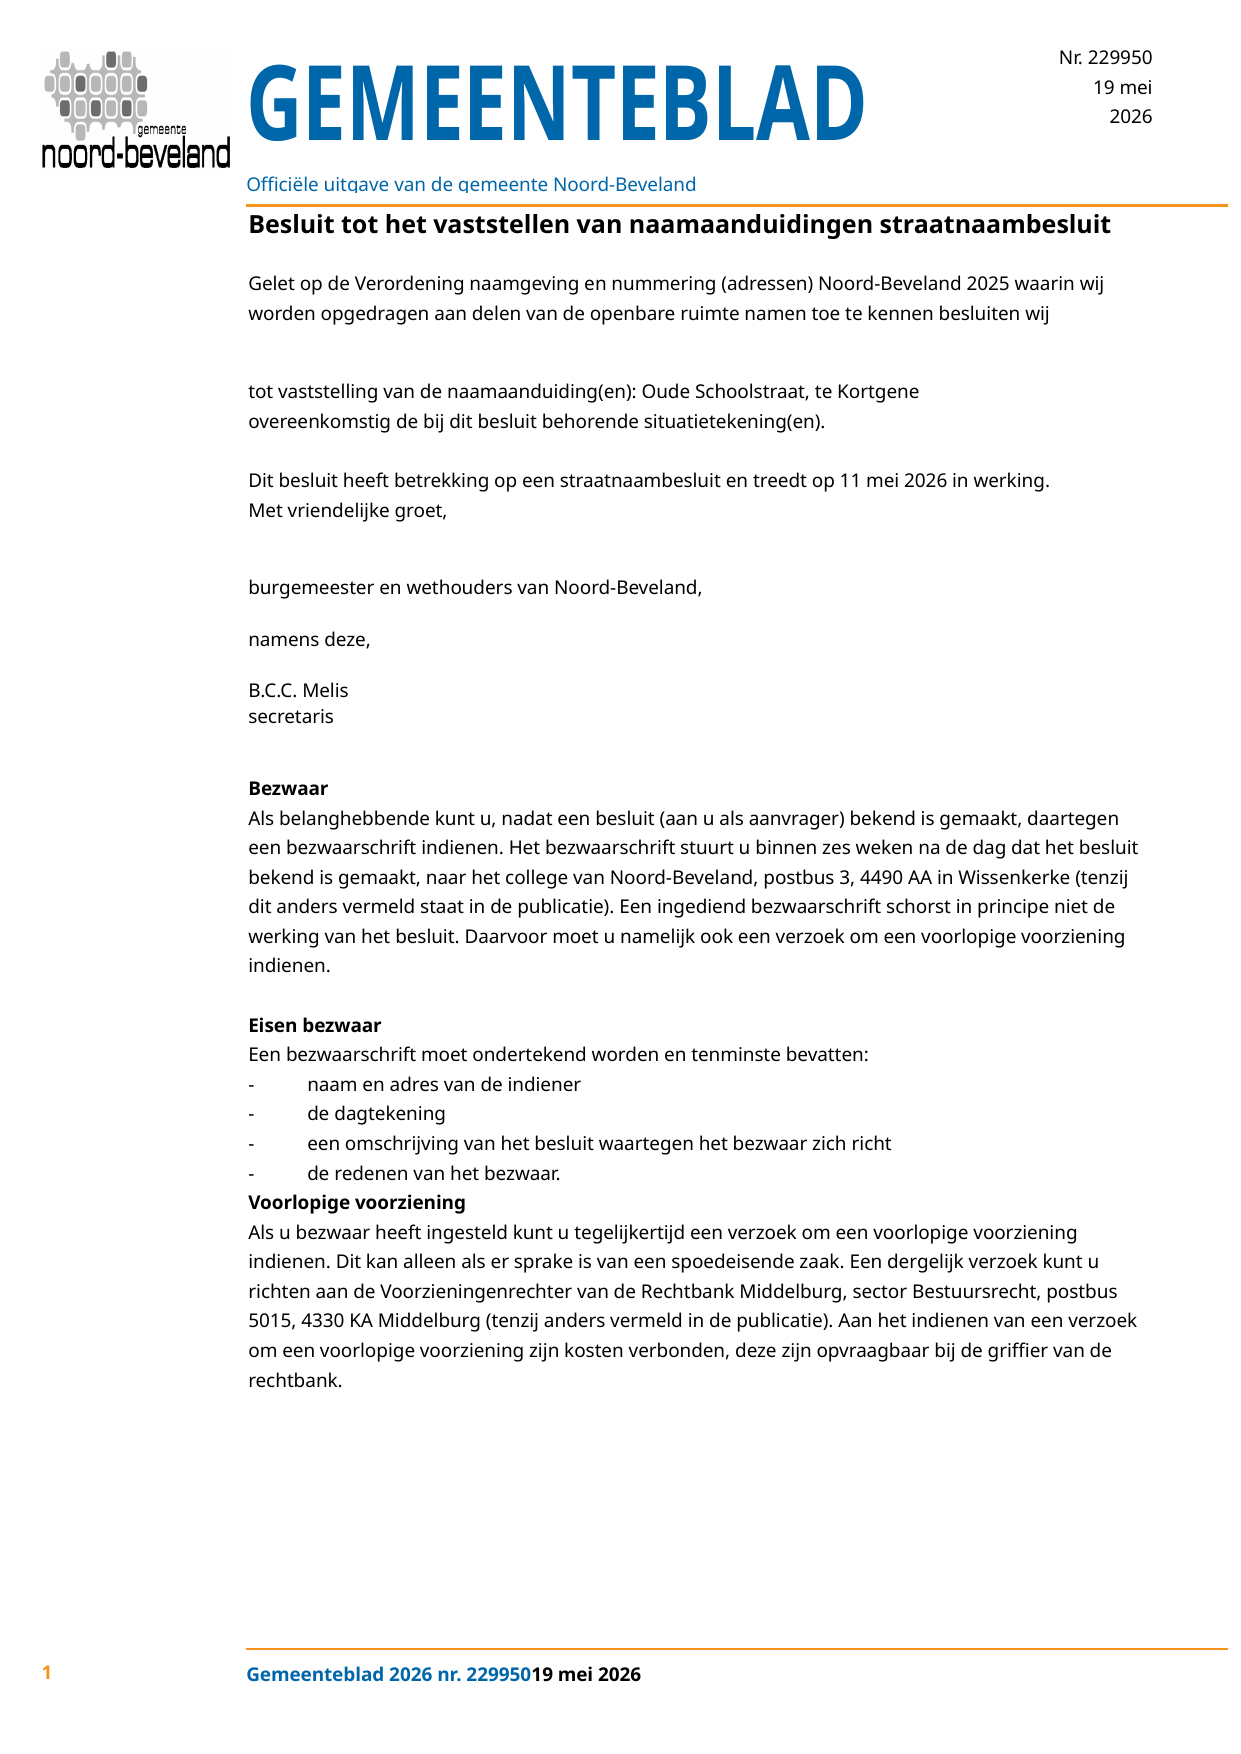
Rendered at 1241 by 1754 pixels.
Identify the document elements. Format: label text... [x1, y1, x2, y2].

text Als u bezwaar heeft ingesteld kunt u tegelijkertijd een verzoek om een voorlopige voorziening indienen. Dit kan alleen als er sprake is van een spoedeisende zaak. Een dergelijk verzoek kunt u richten aan de Voorzieningenrechter van de Rechtbank Middelburg, sector Bestuursrecht, postbus 5015, 4330 KA Middelburg (tenzij anders vermeld in de publicatie). Aan het indienen van een verzoek om een voorlopige voorziening zijn kosten verbonden, deze zijn opvraagbaar bij de griffier van de rechtbank. [248, 1219, 1152, 1393]
list naam en adres van de indiener [248, 1071, 1152, 1097]
list de redenen van het bezwaar. [248, 1160, 1152, 1186]
list een omschrijving van het besluit waartegen het bezwaar zich richt [248, 1130, 1152, 1156]
list de dagtekening [248, 1101, 1152, 1126]
text tot vaststelling van de naamaanduiding(en): Oude Schoolstraat, te Kortgene [248, 379, 1152, 404]
text secretaris [248, 703, 1152, 729]
text Besluit tot het vaststellen van naamaanduidingen straatnaambesluit [248, 207, 1152, 241]
text Eisen bezwaar [248, 1012, 1152, 1038]
text Als belanghebbende kunt u, nadat een besluit (aan u als aanvrager) bekend is gemaakt, daartegen een bezwaarschrift indienen. Het bezwaarschrift stuurt u binnen zes weken na de dag dat het besluit bekend is gemaakt, naar het college van Noord-Beveland, postbus 3, 4490 AA in Wissenkerke (tenzij dit anders vermeld staat in de publicatie). Een ingediend bezwaarschrift schorst in principe niet de werking van het besluit. Daarvoor moet u namelijk ook een verzoek om een voorlopige voorziening indienen. [248, 805, 1152, 978]
text namens deze, [248, 626, 1152, 651]
text Met vriendelijke groet, [248, 497, 1152, 523]
text Bezwaar [248, 775, 1152, 801]
text Een bezwaarschrift moet ondertekend worden en tenminste bevatten: [248, 1041, 1152, 1067]
picture [41, 47, 231, 172]
text Dit besluit heeft betrekking op een straatnaambesluit​ en treedt op 11 mei 2026 in werking. [248, 467, 1152, 493]
text Voorlopige voorziening [248, 1189, 1152, 1215]
text burgemeester en wethouders van Noord-Beveland, [248, 574, 1152, 600]
text overeenkomstig de bij dit besluit behorende situatietekening(en). [248, 408, 1152, 434]
text B.C.C. Melis [248, 677, 1152, 703]
text Gelet op de Verordening naamgeving en nummering (adressen) Noord-Beveland 2025 waarin wij worden opgedragen aan delen van de openbare ruimte namen toe te kennen besluiten wij [248, 270, 1152, 326]
